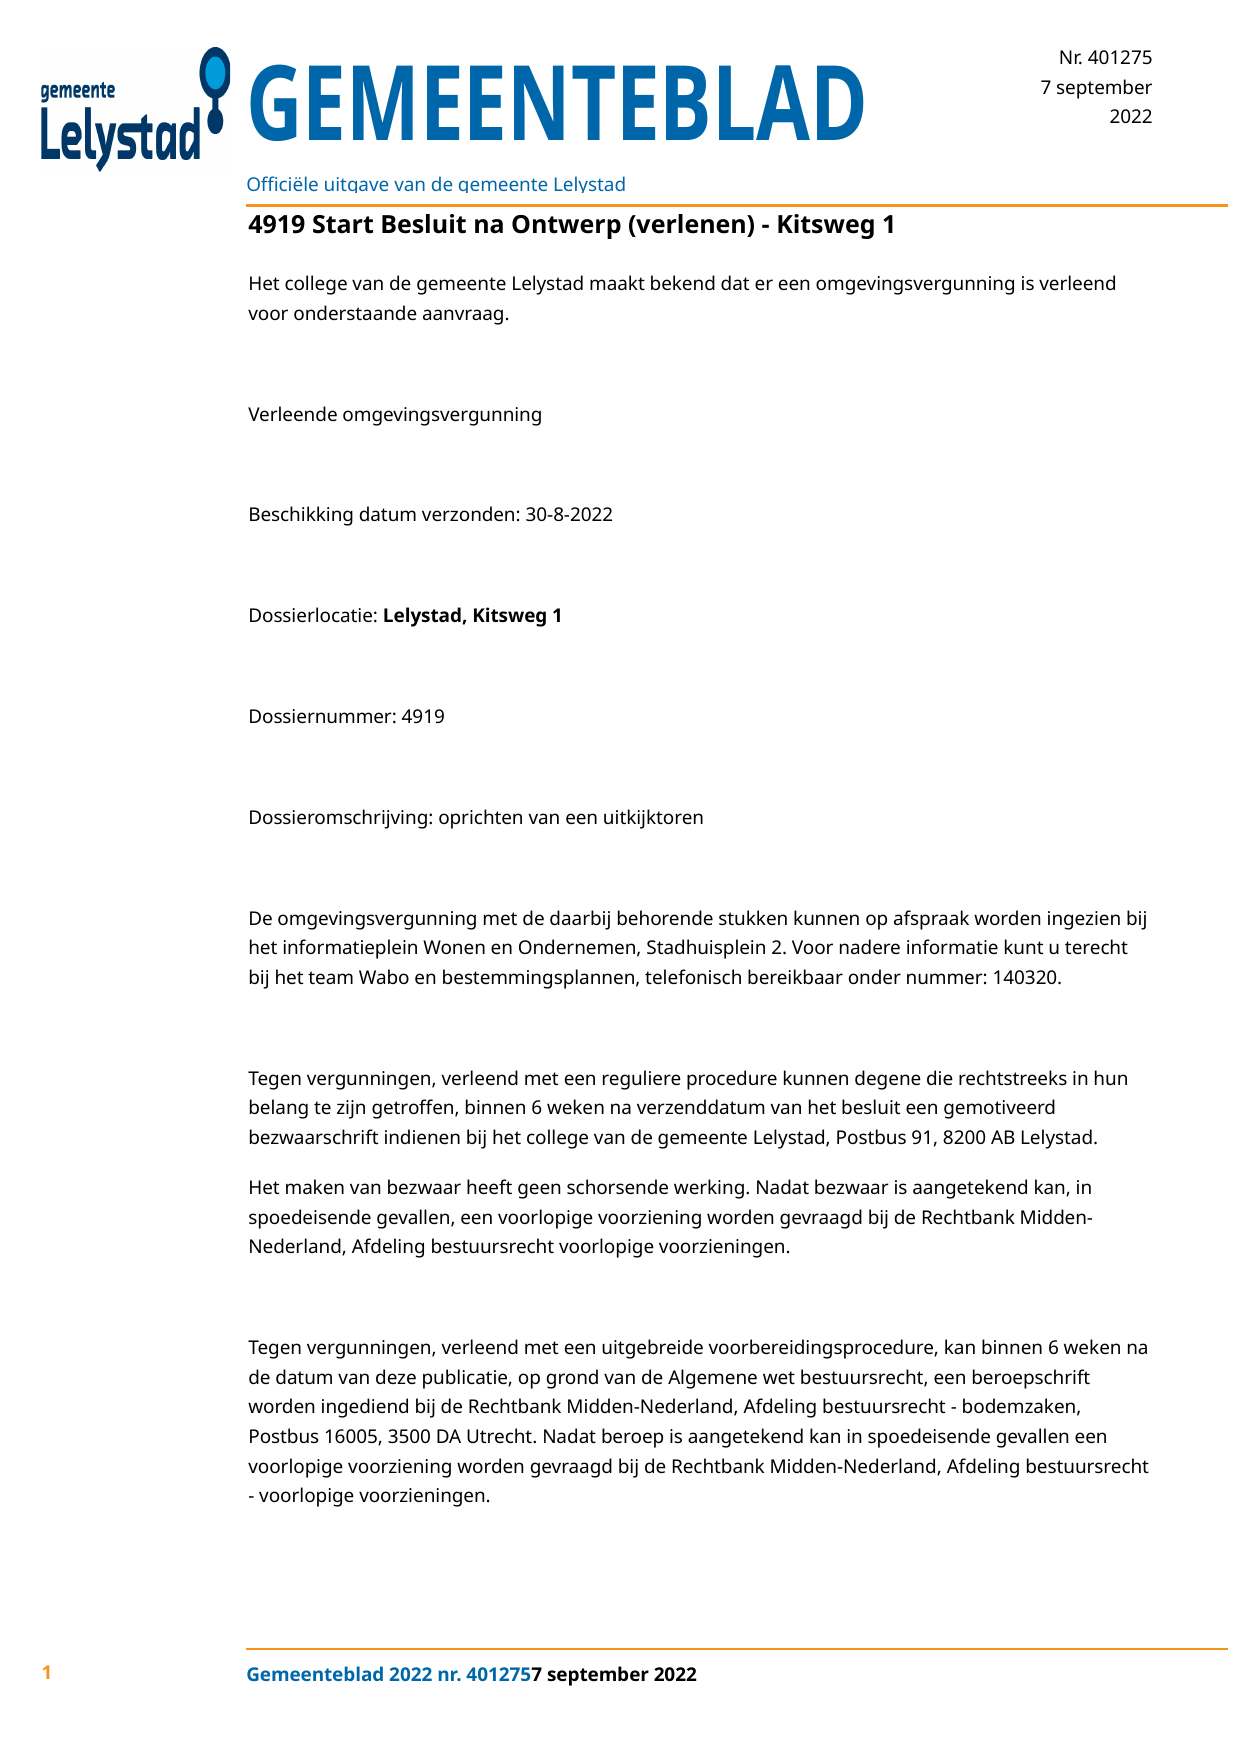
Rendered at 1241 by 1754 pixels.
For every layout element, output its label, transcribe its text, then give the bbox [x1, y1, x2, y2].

text Dossieromschrijving: oprichten van een uitkijktoren [248, 804, 1152, 830]
text Het college van de gemeente Lelystad maakt bekend dat er een omgevingsvergunning is verleend voor onderstaande aanvraag. [248, 270, 1152, 326]
picture [41, 47, 231, 172]
text Tegen vergunningen, verleend met een uitgebreide voorbereidingsprocedure, kan binnen 6 weken na de datum van deze publicatie, op grond van de Algemene wet bestuursrecht, een beroepschrift worden ingediend bij de Rechtbank Midden-Nederland, Afdeling bestuursrecht - bodemzaken, Postbus 16005, 3500 DA Utrecht. Nadat beroep is aangetekend kan in spoedeisende gevallen een voorlopige voorziening worden gevraagd bij de Rechtbank Midden-Nederland, Afdeling bestuursrecht - voorlopige voorzieningen. [248, 1334, 1152, 1508]
text Het maken van bezwaar heeft geen schorsende werking. Nadat bezwaar is aangetekend kan, in spoedeisende gevallen, een voorlopige voorziening worden gevraagd bij de Rechtbank Midden-Nederland, Afdeling bestuursrecht voorlopige voorzieningen. [248, 1174, 1152, 1259]
text De omgevingsvergunning met de daarbij behorende stukken kunnen op afspraak worden ingezien bij het informatieplein Wonen en Ondernemen, Stadhuisplein 2. Voor nadere informatie kunt u terecht bij het team Wabo en bestemmingsplannen, telefonisch bereikbaar onder nummer: 140320. [248, 905, 1152, 990]
text 4919 Start Besluit na Ontwerp (verlenen) - Kitsweg 1 [248, 207, 1152, 241]
text Dossiernummer: 4919 [248, 703, 1152, 729]
text Tegen vergunningen, verleend met een reguliere procedure kunnen degene die rechtstreeks in hun belang te zijn getroffen, binnen 6 weken na verzenddatum van het besluit een gemotiveerd bezwaarschrift indienen bij het college van de gemeente Lelystad, Postbus 91, 8200 AB Lelystad. [248, 1065, 1152, 1150]
text Dossierlocatie: Lelystad, Kitsweg 1 [248, 602, 1152, 628]
text Beschikking datum verzonden: 30-8-2022 [248, 502, 1152, 527]
text Verleende omgevingsvergunning [248, 401, 1152, 426]
